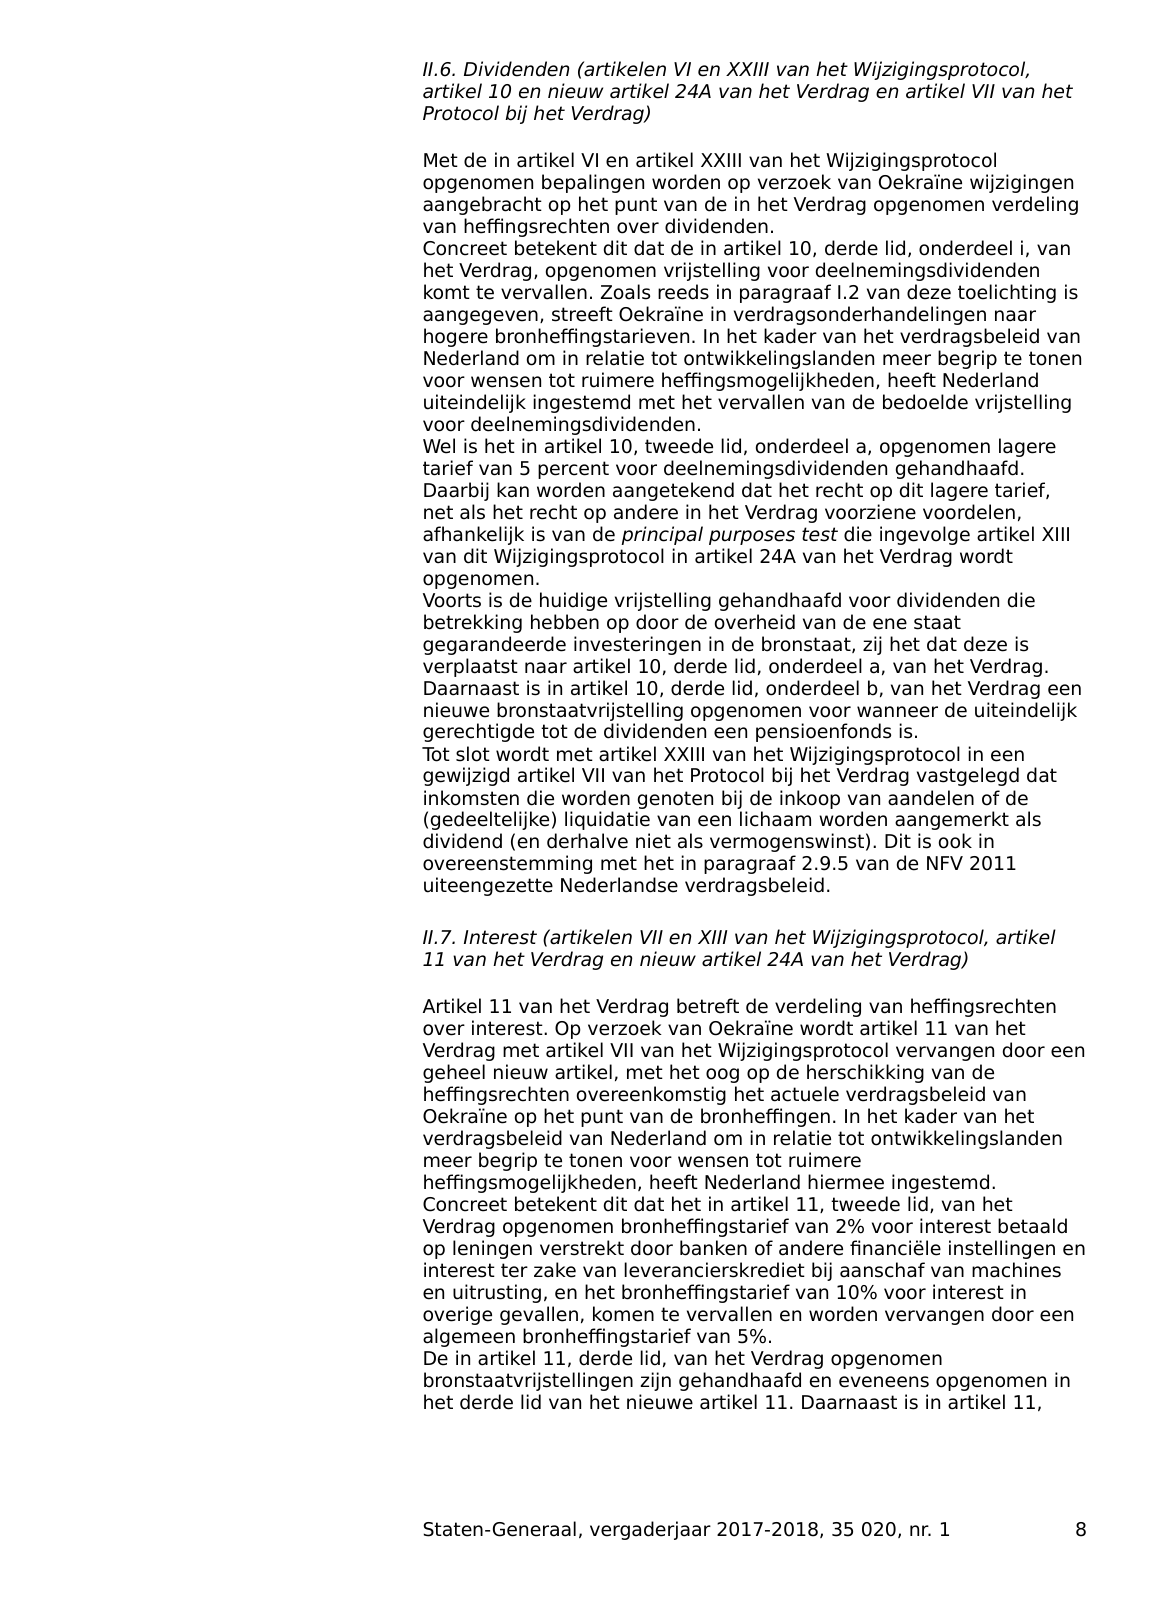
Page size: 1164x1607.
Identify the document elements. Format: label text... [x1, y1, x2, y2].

text Concreet betekent dit dat de in artikel 10, derde lid, onderdeel i, van het Verdrag, opgenomen vrijstelling voor deelnemingsdividenden komt te vervallen. Zoals reeds in paragraaf I.2 van deze toelichting is aangegeven, streeft Oekraïne in verdragsonderhandelingen naar hogere bronheffingstarieven. In het kader van het verdragsbeleid van Nederland om in relatie tot ontwikkelingslanden meer begrip te tonen voor wensen tot ruimere heffingsmogelijkheden, heeft Nederland uiteindelijk ingestemd met het vervallen van de bedoelde vrijstelling voor deelnemingsdividenden. [422, 238, 1087, 436]
text Voorts is de huidige vrijstelling gehandhaafd voor dividenden die betrekking hebben op door de overheid van de ene staat gegarandeerde investeringen in de bronstaat, zij het dat deze is verplaatst naar artikel 10, derde lid, onderdeel a, van het Verdrag. [422, 589, 1087, 677]
text Met de in artikel VI en artikel XXIII van het Wijzigingsprotocol opgenomen bepalingen worden op verzoek van Oekraïne wijzigingen aangebracht op het punt van de in het Verdrag opgenomen verdeling van heffingsrechten over dividenden. [422, 150, 1087, 238]
text De in artikel 11, derde lid, van het Verdrag opgenomen bronstaatvrijstellingen zijn gehandhaafd en eveneens opgenomen in het derde lid van het nieuwe artikel 11. Daarnaast is in artikel 11, [422, 1348, 1087, 1414]
text Concreet betekent dit dat het in artikel 11, tweede lid, van het Verdrag opgenomen bronheffingstarief van 2% voor interest betaald op leningen verstrekt door banken of andere financiële instellingen en interest ter zake van leverancierskrediet bij aanschaf van machines en uitrusting, en het bronheffingstarief van 10% voor interest in overige gevallen, komen te vervallen en worden vervangen door een algemeen bronheffingstarief van 5%. [422, 1194, 1087, 1348]
text Artikel 11 van het Verdrag betreft de verdeling van heffingsrechten over interest. Op verzoek van Oekraïne wordt artikel 11 van het Verdrag met artikel VII van het Wijzigingsprotocol vervangen door een geheel nieuw artikel, met het oog op de herschikking van de heffingsrechten overeenkomstig het actuele verdragsbeleid van Oekraïne op het punt van de bronheffingen. In het kader van het verdragsbeleid van Nederland om in relatie tot ontwikkelingslanden meer begrip te tonen voor wensen tot ruimere heffingsmogelijkheden, heeft Nederland hiermee ingestemd. [422, 996, 1087, 1194]
text Tot slot wordt met artikel XXIII van het Wijzigingsprotocol in een gewijzigd artikel VII van het Protocol bij het Verdrag vastgelegd dat inkomsten die worden genoten bij de inkoop van aandelen of de (gedeeltelijke) liquidatie van een lichaam worden aangemerkt als dividend (en derhalve niet als vermogenswinst). Dit is ook in overeenstemming met het in paragraaf 2.9.5 van de NFV 2011 uiteengezette Nederlandse verdragsbeleid. [422, 743, 1087, 897]
text Wel is het in artikel 10, tweede lid, onderdeel a, opgenomen lagere tarief van 5 percent voor deelnemingsdividenden gehandhaafd. Daarbij kan worden aangetekend dat het recht op dit lagere tarief, net als het recht op andere in het Verdrag voorziene voordelen, afhankelijk is van de principal purposes test die ingevolge artikel XIII van dit Wijzigingsprotocol in artikel 24A van het Verdrag wordt opgenomen. [422, 436, 1087, 589]
subtitle II.6. Dividenden (artikelen VI en XXIII van het Wijzigingsprotocol, artikel 10 en nieuw artikel 24A van het Verdrag en artikel VII van het Protocol bij het Verdrag) [422, 59, 1087, 125]
subtitle II.7. Interest (artikelen VII en XIII van het Wijzigingsprotocol, artikel 11 van het Verdrag en nieuw artikel 24A van het Verdrag) [422, 927, 1087, 971]
text Daarnaast is in artikel 10, derde lid, onderdeel b, van het Verdrag een nieuwe bronstaatvrijstelling opgenomen voor wanneer de uiteindelijk gerechtigde tot de dividenden een pensioenfonds is. [422, 677, 1087, 743]
